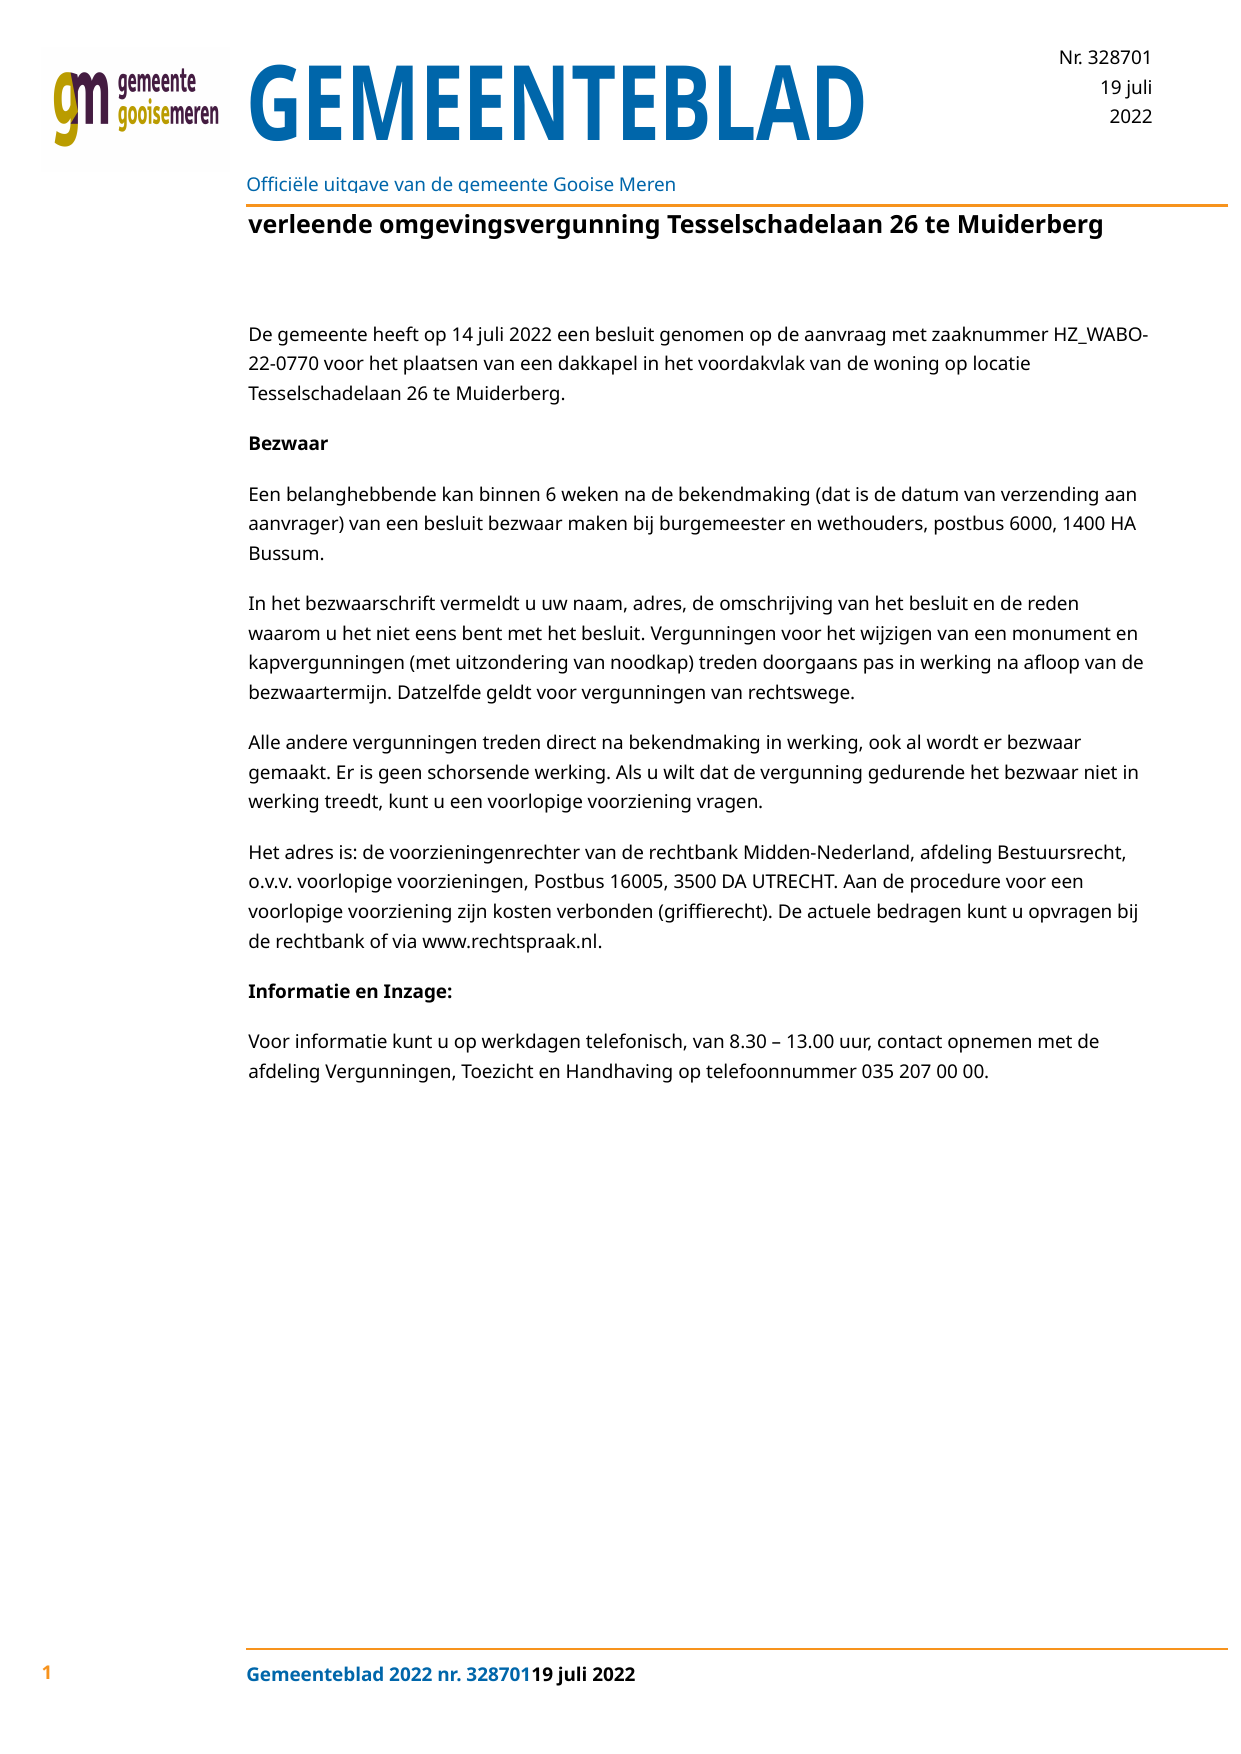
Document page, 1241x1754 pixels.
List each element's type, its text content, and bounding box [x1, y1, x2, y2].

text Informatie en Inzage: [248, 978, 1152, 1004]
text De gemeente heeft op 14 juli 2022 een besluit genomen op de aanvraag met zaaknummer HZ_WABO-22-0770 voor het plaatsen van een dakkapel in het voordakvlak van de woning op locatie Tesselschadelaan 26 te Muiderberg. [248, 321, 1152, 406]
text In het bezwaarschrift vermeldt u uw naam, adres, de omschrijving van het besluit en de reden waarom u het niet eens bent met het besluit. Vergunningen voor het wijzigen van een monument en kapvergunningen (met uitzondering van noodkap) treden doorgaans pas in werking na afloop van de bezwaartermijn. Datzelfde geldt voor vergunningen van rechtswege. [248, 590, 1152, 705]
text Voor informatie kunt u op werkdagen telefonisch, van 8.30 – 13.00 uur, contact opnemen met de afdeling Vergunningen, Toezicht en Handhaving op telefoonnummer 035 207 00 00. [248, 1029, 1152, 1084]
text Bezwaar [248, 430, 1152, 456]
text Een belanghebbende kan binnen 6 weken na de bekendmaking (dat is de datum van verzending aan aanvrager) van een besluit bezwaar maken bij burgemeester en wethouders, postbus 6000, 1400 HA Bussum. [248, 481, 1152, 566]
picture [41, 47, 231, 172]
text verleende omgevingsvergunning Tesselschadelaan 26 te Muiderberg [248, 207, 1152, 241]
text Alle andere vergunningen treden direct na bekendmaking in werking, ook al wordt er bezwaar gemaakt. Er is geen schorsende werking. Als u wilt dat de vergunning gedurende het bezwaar niet in werking treedt, kunt u een voorlopige voorziening vragen. [248, 729, 1152, 814]
text Het adres is: de voorzieningenrechter van de rechtbank Midden-Nederland, afdeling Bestuursrecht, o.v.v. voorlopige voorzieningen, Postbus 16005, 3500 DA UTRECHT. Aan de procedure voor een voorlopige voorziening zijn kosten verbonden (griffierecht). De actuele bedragen kunt u opvragen bij de rechtbank of via www.rechtspraak.nl. [248, 839, 1152, 953]
